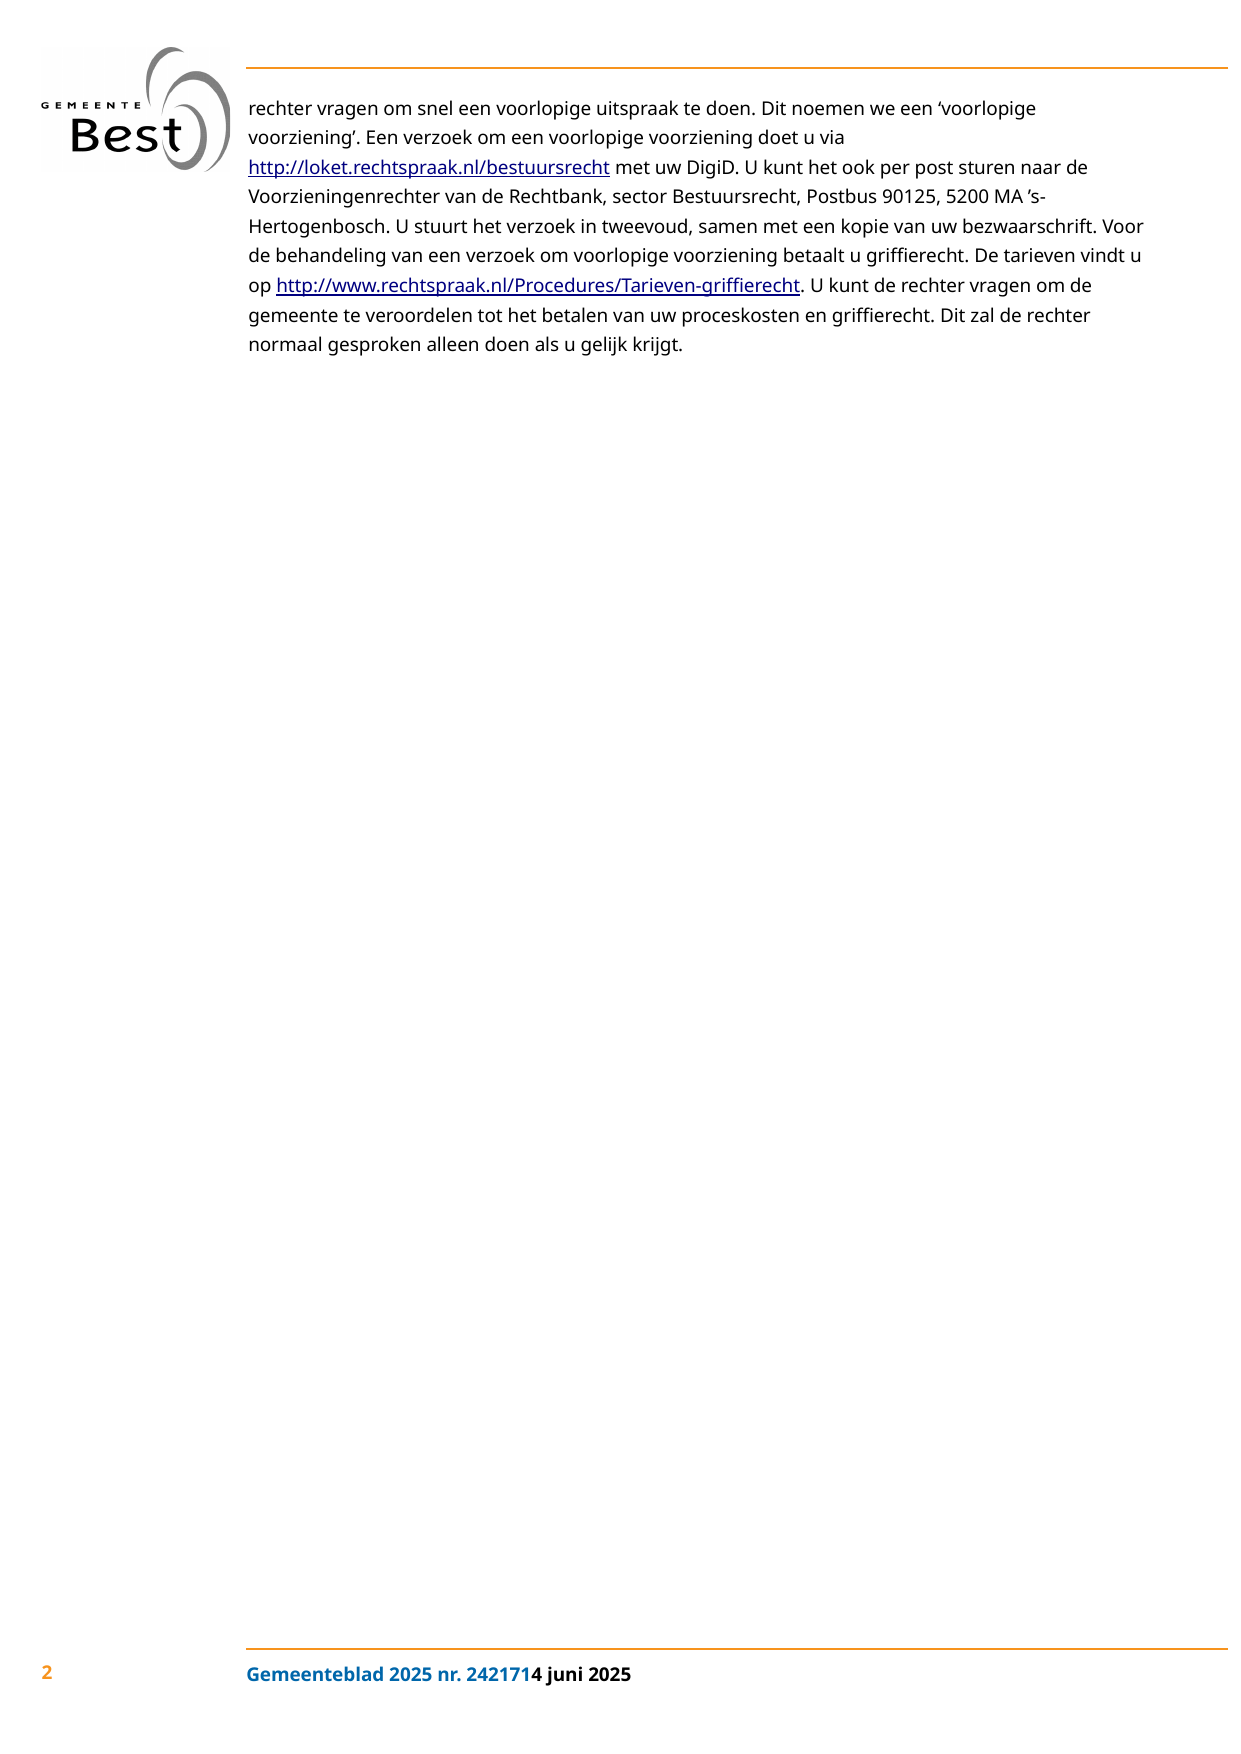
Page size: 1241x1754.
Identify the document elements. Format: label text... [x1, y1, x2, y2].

text rechter vragen om snel een voorlopige uitspraak te doen. Dit noemen we een ‘voorlopige voorziening’. Een verzoek om een voorlopige voorziening doet u via http://loket.rechtspraak.nl/bestuursrecht met uw DigiD. U kunt het ook per post sturen naar de Voorzieningenrechter van de Rechtbank, sector Bestuursrecht, Postbus 90125, 5200 MA ’s-Hertogenbosch. U stuurt het verzoek in tweevoud, samen met een kopie van uw bezwaarschrift. Voor de behandeling van een verzoek om voorlopige voorziening betaalt u griffierecht. De tarieven vindt u op http://www.rechtspraak.nl/Procedures/Tarieven-griffierecht. U kunt de rechter vragen om de gemeente te veroordelen tot het betalen van uw proceskosten en griffierecht. Dit zal de rechter normaal gesproken alleen doen als u gelijk krijgt. [248, 95, 1152, 357]
picture [41, 47, 231, 172]
